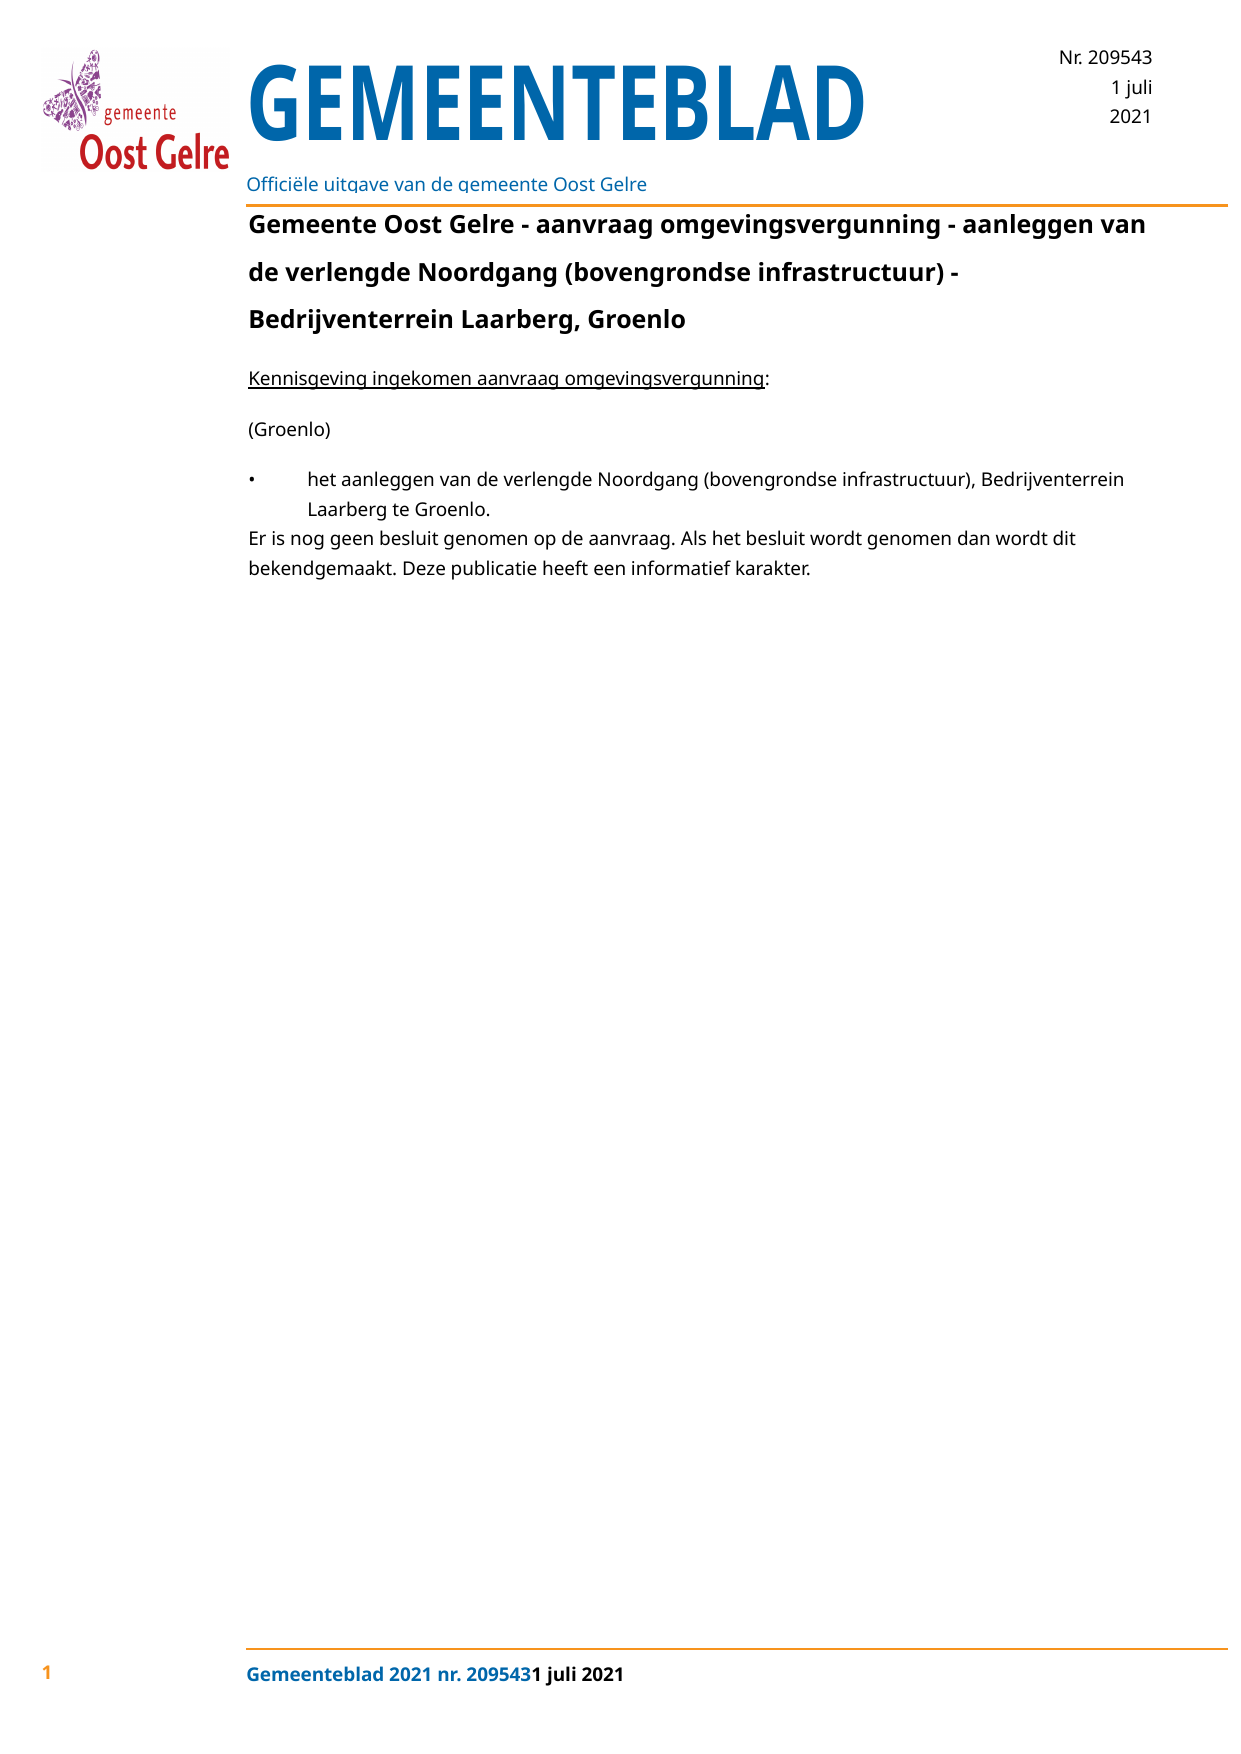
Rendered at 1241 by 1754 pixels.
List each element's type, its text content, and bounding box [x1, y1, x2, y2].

text (Groenlo) [248, 416, 1152, 442]
picture [41, 47, 231, 172]
text Gemeente Oost Gelre - aanvraag omgevingsvergunning - aanleggen van de verlengde Noordgang (bovengrondse infrastructuur) - Bedrijventerrein Laarberg, Groenlo [248, 207, 1152, 336]
text Kennisgeving ingekomen aanvraag omgevingsvergunning: [248, 366, 1152, 391]
list het aanleggen van de verlengde Noordgang (bovengrondse infrastructuur), Bedrijventerrein Laarberg te Groenlo. [248, 466, 1152, 522]
text Er is nog geen besluit genomen op de aanvraag. Als het besluit wordt genomen dan wordt dit bekendgemaakt. Deze publicatie heeft een informatief karakter. [248, 526, 1152, 581]
